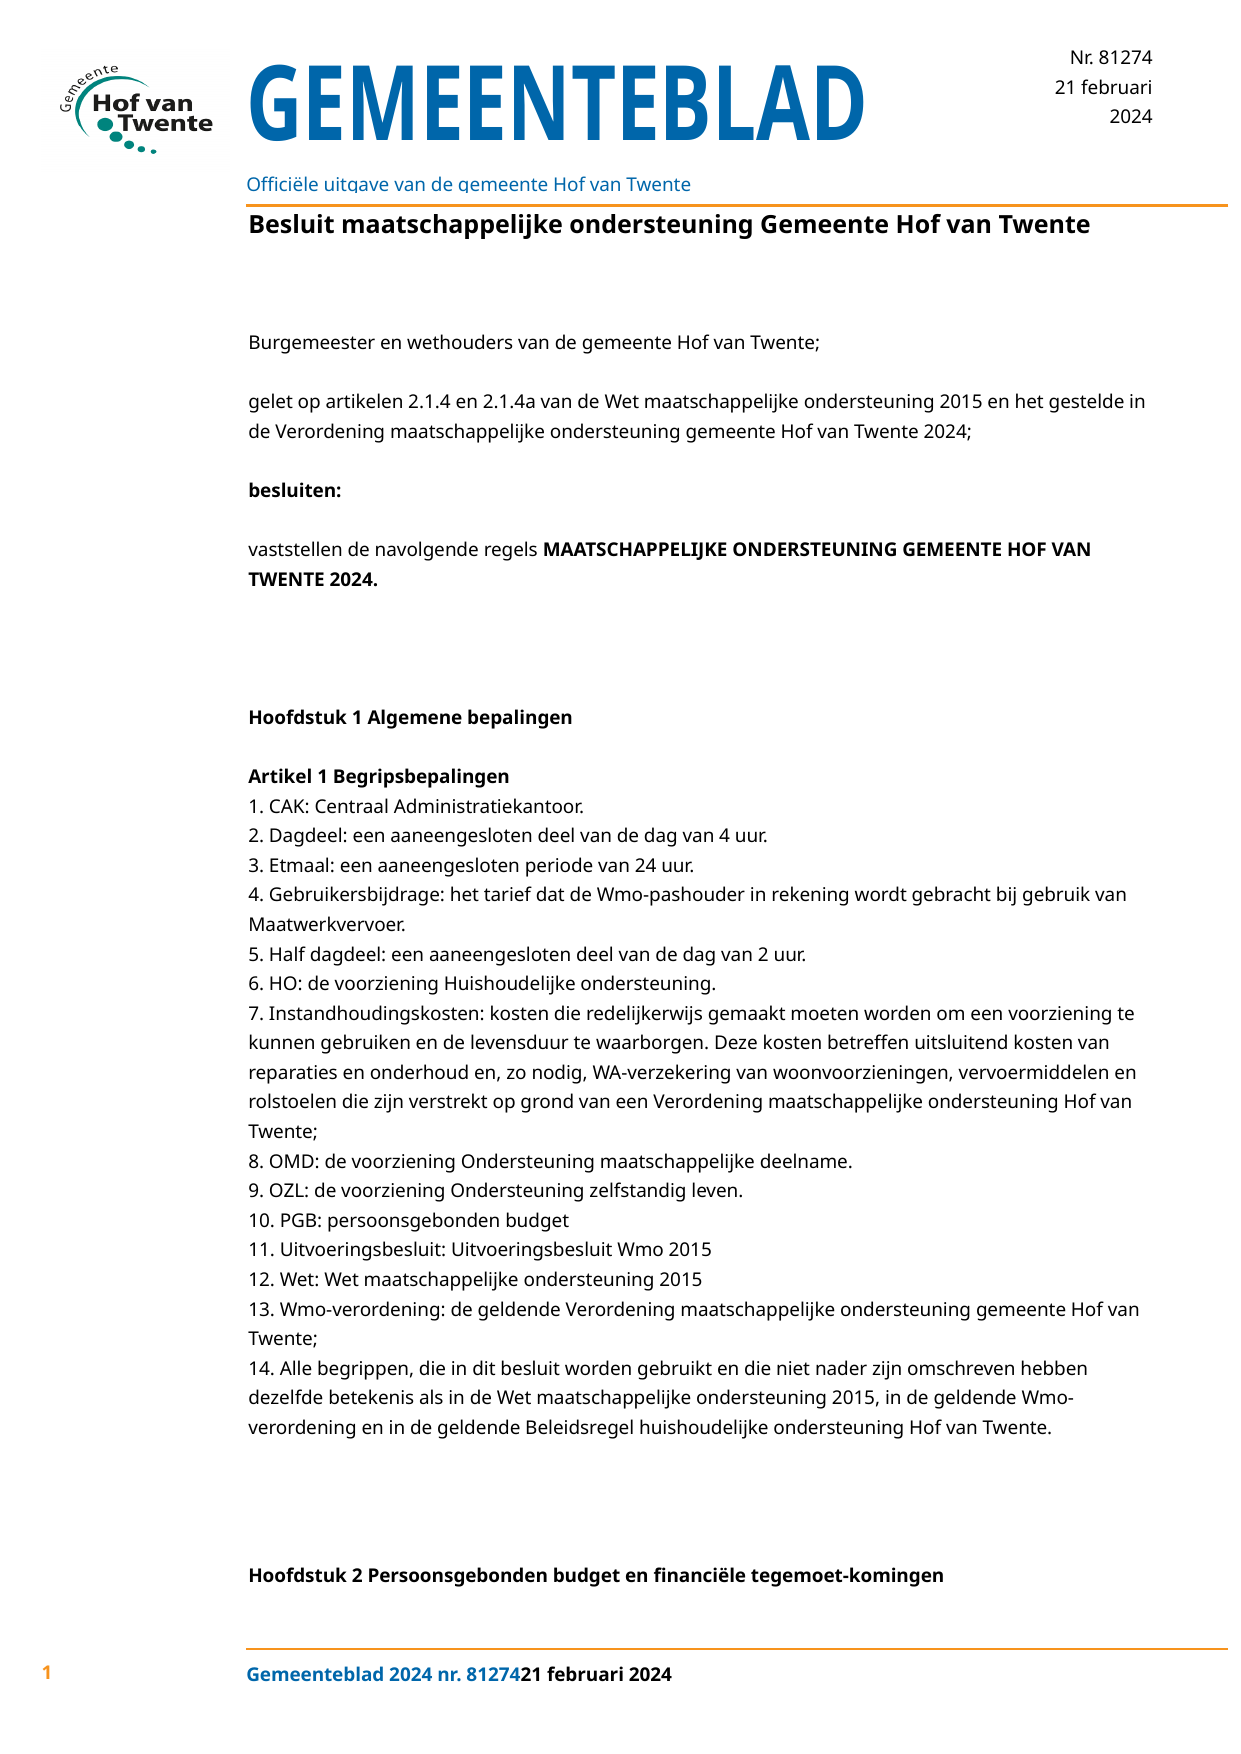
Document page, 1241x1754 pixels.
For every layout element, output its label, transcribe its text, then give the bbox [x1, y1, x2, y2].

text vaststellen de navolgende regels MAATSCHAPPELIJKE ONDERSTEUNING GEMEENTE HOF VAN TWENTE 2024. [248, 537, 1152, 592]
text Burgemeester en wethouders van de gemeente Hof van Twente; [248, 329, 1152, 355]
text 10. PGB: persoonsgebonden budget [248, 1207, 1152, 1233]
text 2. Dagdeel: een aaneengesloten deel van de dag van 4 uur. [248, 822, 1152, 848]
text 12. Wet: Wet maatschappelijke ondersteuning 2015 [248, 1266, 1152, 1292]
text 4. Gebruikersbijdrage: het tarief dat de Wmo-pashouder in rekening wordt gebracht bij gebruik van Maatwerkvervoer. [248, 882, 1152, 937]
text 8. OMD: de voorziening Ondersteuning maatschappelijke deelname. [248, 1148, 1152, 1174]
text Artikel 1 Begripsbepalingen [248, 763, 1152, 789]
text 3. Etmaal: een aaneengesloten periode van 24 uur. [248, 852, 1152, 878]
text 5. Half dagdeel: een aaneengesloten deel van de dag van 2 uur. [248, 941, 1152, 967]
text 1. CAK: Centraal Administratiekantoor. [248, 793, 1152, 819]
text 6. HO: de voorziening Huishoudelijke ondersteuning. [248, 970, 1152, 996]
text 7. Instandhoudingskosten: kosten die redelijkerwijs gemaakt moeten worden om een voorziening te kunnen gebruiken en de levensduur te waarborgen. Deze kosten betreffen uitsluitend kosten van reparaties en onderhoud en, zo nodig, WA-verzekering van woonvoorzieningen, vervoermiddelen en rolstoelen die zijn verstrekt op grond van een Verordening maatschappelijke ondersteuning Hof van Twente; [248, 1000, 1152, 1144]
text Hoofdstuk 2 Persoonsgebonden budget en financiële tegemoet-komingen [248, 1562, 1152, 1588]
text 13. Wmo-verordening: de geldende Verordening maatschappelijke ondersteuning gemeente Hof van Twente; [248, 1296, 1152, 1351]
text Besluit maatschappelijke ondersteuning Gemeente Hof van Twente [248, 207, 1152, 241]
text 11. Uitvoeringsbesluit: Uitvoeringsbesluit Wmo 2015 [248, 1237, 1152, 1262]
text besluiten: [248, 477, 1152, 503]
text 14. Alle begrippen, die in dit besluit worden gebruikt en die niet nader zijn omschreven hebben dezelfde betekenis als in de Wet maatschappelijke ondersteuning 2015, in de geldende Wmo-verordening en in de geldende Beleidsregel huishoudelijke ondersteuning Hof van Twente. [248, 1355, 1152, 1440]
text Hoofdstuk 1 Algemene bepalingen [248, 704, 1152, 730]
text gelet op artikelen 2.1.4 en 2.1.4a van de Wet maatschappelijke ondersteuning 2015 en het gestelde in de Verordening maatschappelijke ondersteuning gemeente Hof van Twente 2024; [248, 389, 1152, 444]
text 9. OZL: de voorziening Ondersteuning zelfstandig leven. [248, 1177, 1152, 1203]
picture [41, 47, 231, 172]
